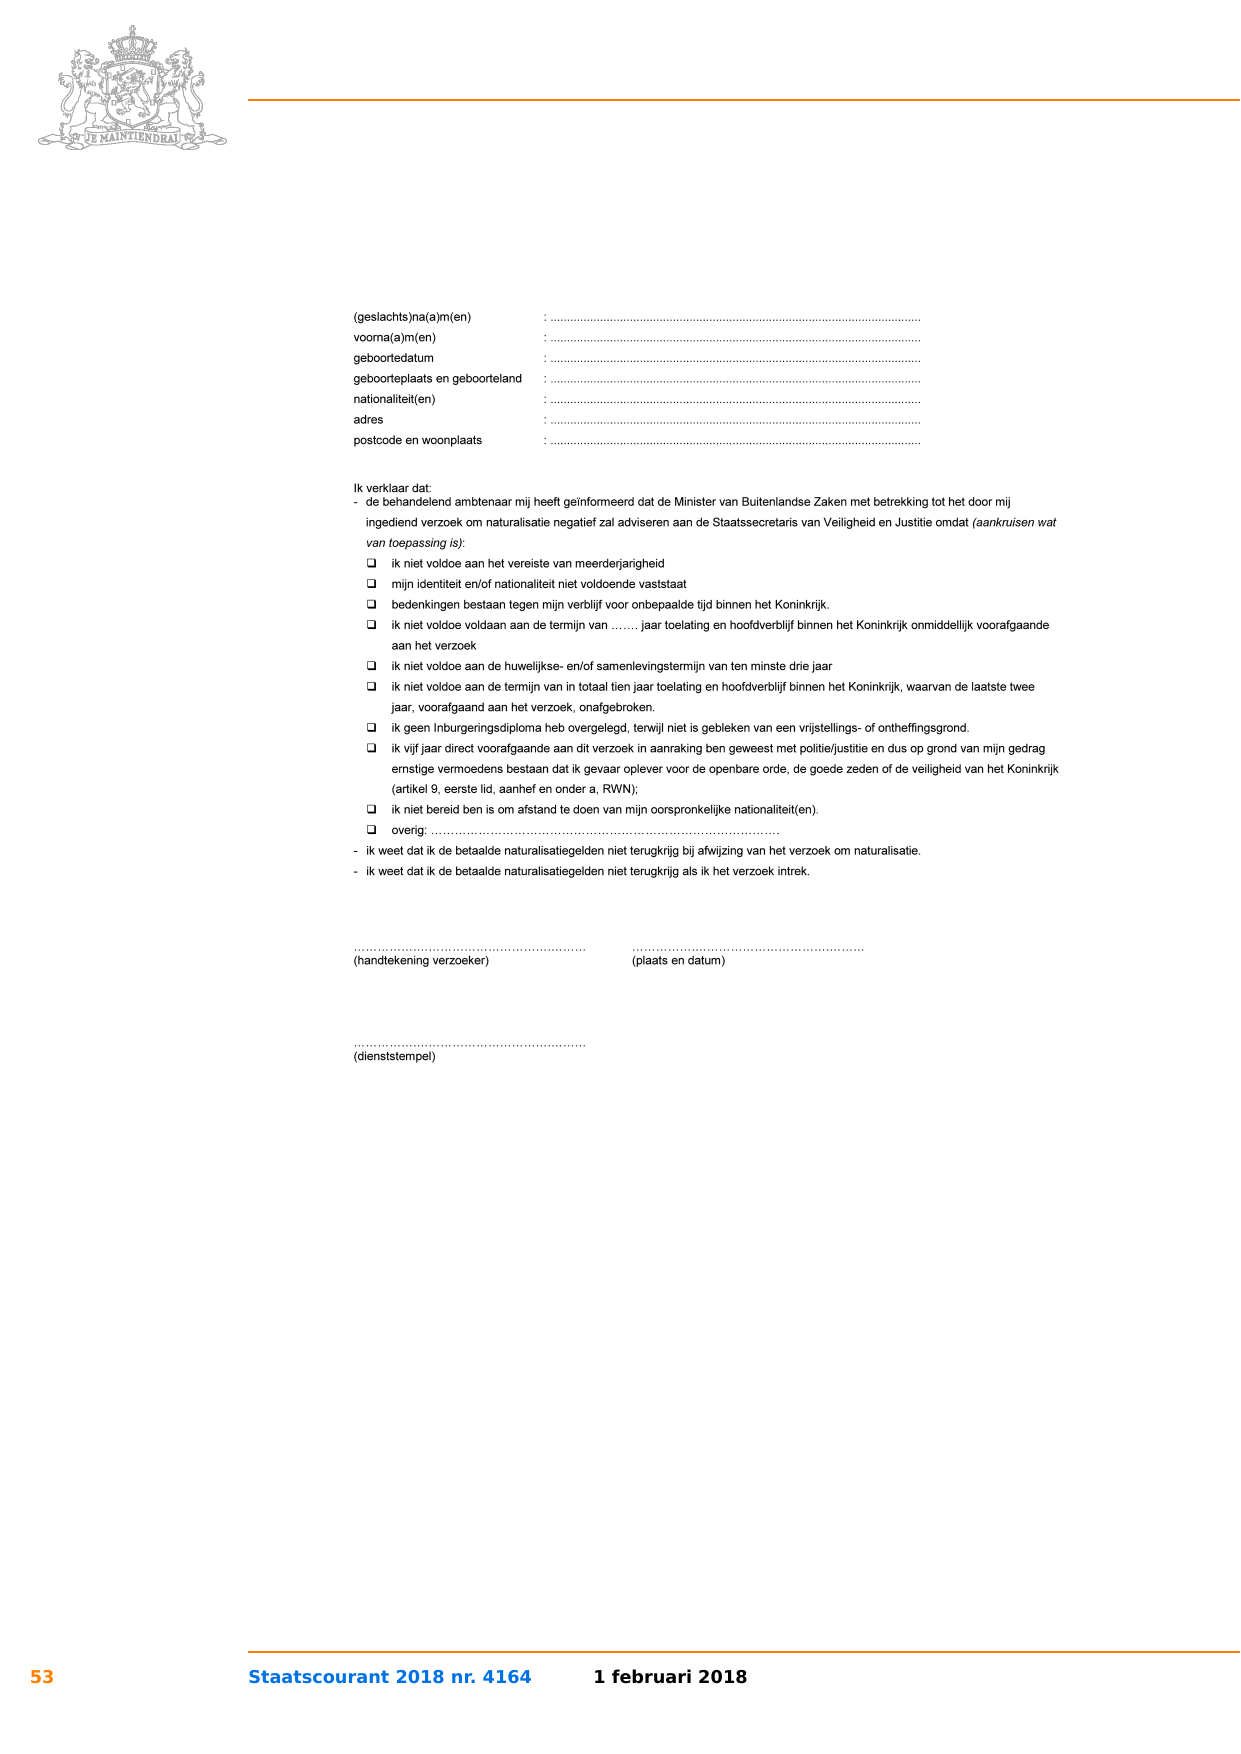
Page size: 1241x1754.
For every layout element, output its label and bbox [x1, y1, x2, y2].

picture [38, 25, 227, 150]
picture [248, 155, 1134, 1407]
